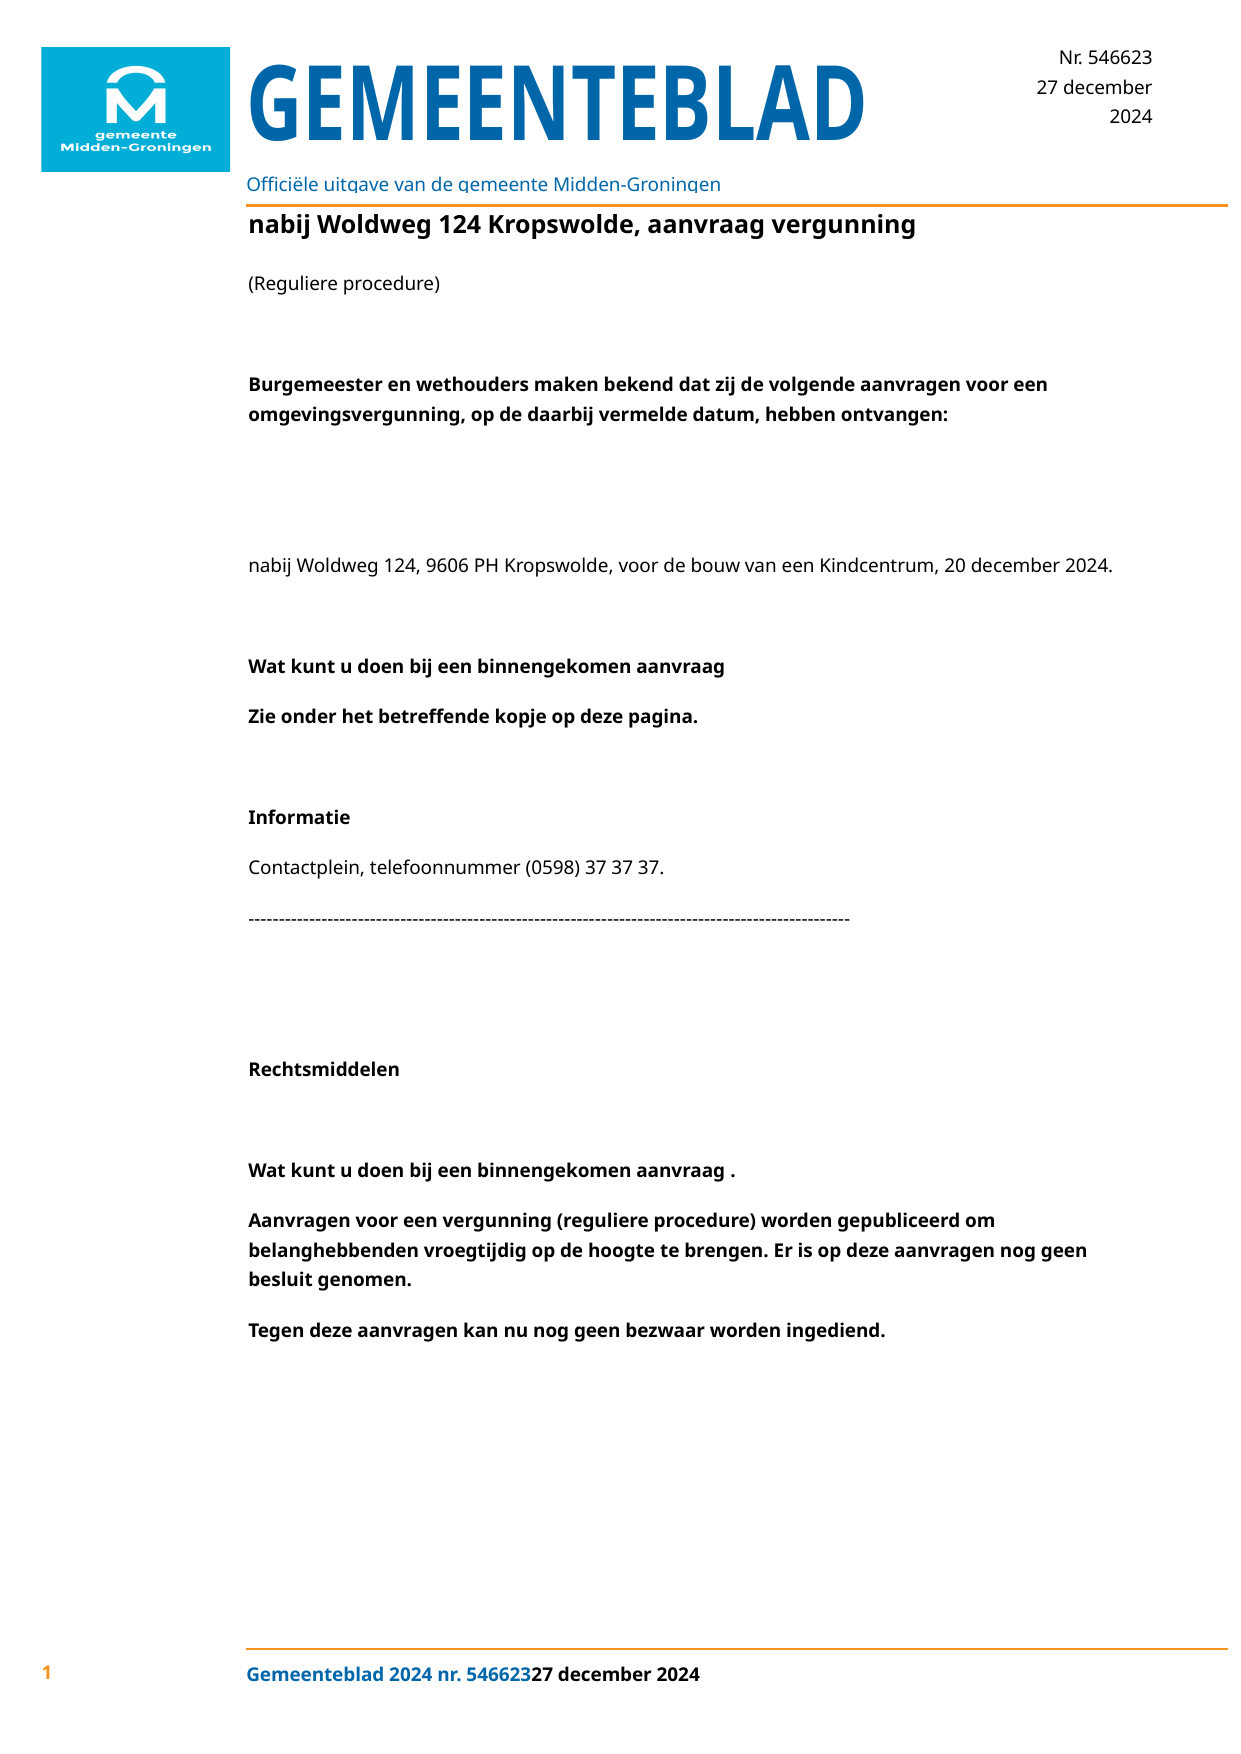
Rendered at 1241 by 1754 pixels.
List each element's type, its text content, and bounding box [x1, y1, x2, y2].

picture [184, 146, 190, 153]
text Wat kunt u doen bij een binnengekomen aanvraag . [248, 1157, 1152, 1183]
text Zie onder het betreffende kopje op deze pagina. [248, 703, 1152, 729]
text Aanvragen voor een vergunning (reguliere procedure) worden gepubliceerd om belanghebbenden vroegtijdig op de hoogte te brengen. Er is op deze aanvragen nog geen besluit genomen. [248, 1207, 1152, 1292]
text Wat kunt u doen bij een binnengekomen aanvraag [248, 653, 1152, 678]
text Burgemeester en wethouders maken bekend dat zij de volgende aanvragen voor een omgevingsvergunning, op de daarbij vermelde datum, hebben ontvangen: [248, 371, 1152, 426]
text --------------------------------------------------------------------------------------------------- [248, 905, 1152, 931]
picture [107, 89, 165, 122]
text Tegen deze aanvragen kan nu nog geen bezwaar worden ingediend. [248, 1317, 1152, 1343]
text nabij Woldweg 124, 9606 PH Kropswolde, voor de bouw van een Kindcentrum, 20 december 2024. [248, 552, 1152, 578]
text Contactplein, telefoonnummer (0598) 37 37 37. [248, 854, 1152, 880]
text Informatie [248, 804, 1152, 830]
picture [108, 66, 164, 82]
text nabij Woldweg 124 Kropswolde, aanvraag vergunning [248, 207, 1152, 241]
text (Reguliere procedure) [248, 270, 1152, 296]
text Rechtsmiddelen [248, 1056, 1152, 1082]
